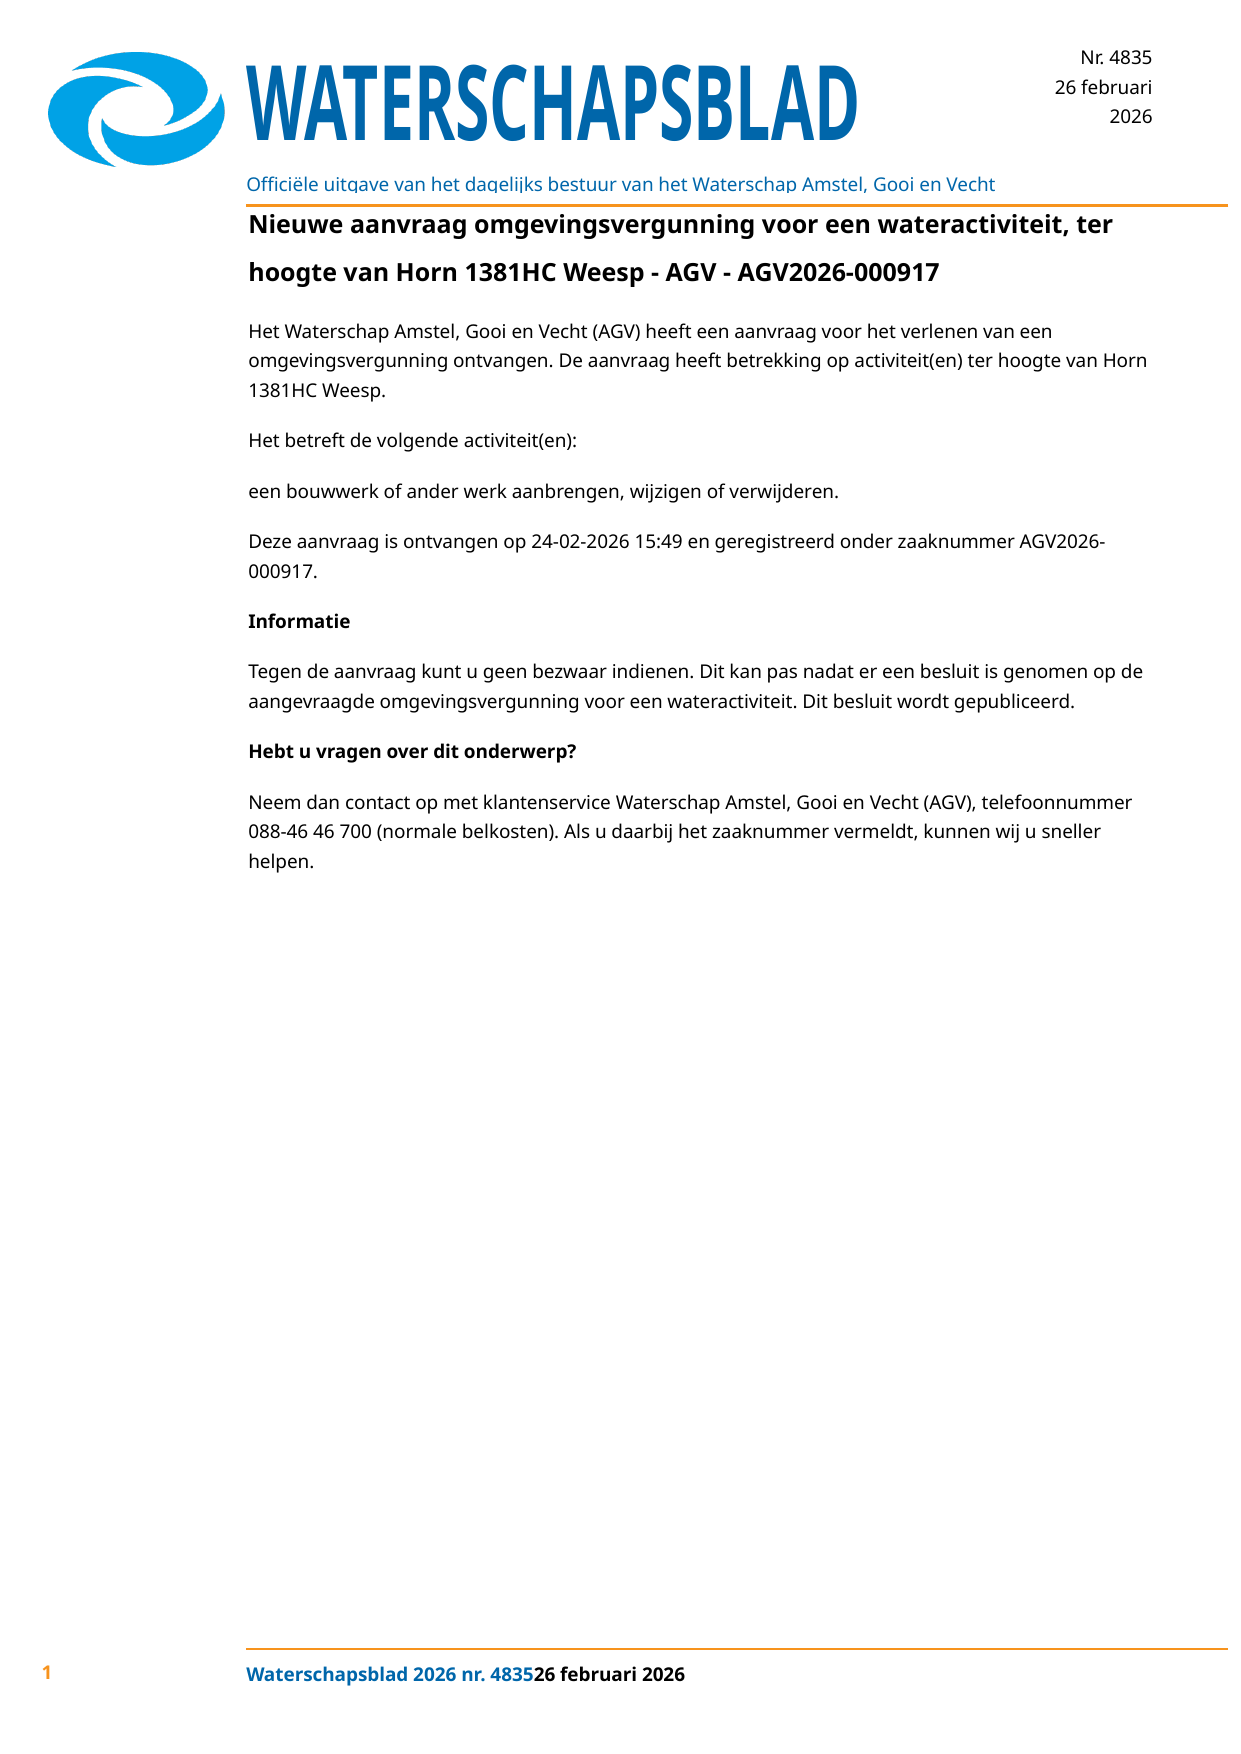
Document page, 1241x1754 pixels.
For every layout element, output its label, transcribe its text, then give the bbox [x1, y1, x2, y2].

text Nieuwe aanvraag omgevingsvergunning voor een wateractiviteit, ter hoogte van Horn 1381HC Weesp - AGV - AGV2026-000917 [248, 207, 1152, 288]
text Neem dan contact op met klantenservice Waterschap Amstel, Gooi en Vecht (AGV), telefoonnummer 088-46 46 700 (normale belkosten). Als u daarbij het zaaknummer vermeldt, kunnen wij u sneller helpen. [248, 789, 1152, 874]
text Informatie [248, 608, 1152, 634]
text een bouwwerk of ander werk aanbrengen, wijzigen of verwijderen. [248, 478, 1152, 504]
text Het Waterschap Amstel, Gooi en Vecht (AGV) heeft een aanvraag voor het verlenen van een omgevingsvergunning ontvangen. De aanvraag heeft betrekking op activiteit(en) ter hoogte van Horn 1381HC Weesp. [248, 318, 1152, 403]
text Deze aanvraag is ontvangen op 24-02-2026 15:49 en geregistreerd onder zaaknummer AGV2026-000917. [248, 528, 1152, 584]
picture [41, 47, 231, 172]
text Tegen de aanvraag kunt u geen bezwaar indienen. Dit kan pas nadat er een besluit is genomen op de aangevraagde omgevingsvergunning voor een wateractiviteit. Dit besluit wordt gepubliceerd. [248, 659, 1152, 714]
text Hebt u vragen over dit onderwerp? [248, 739, 1152, 764]
text Het betreft de volgende activiteit(en): [248, 427, 1152, 453]
